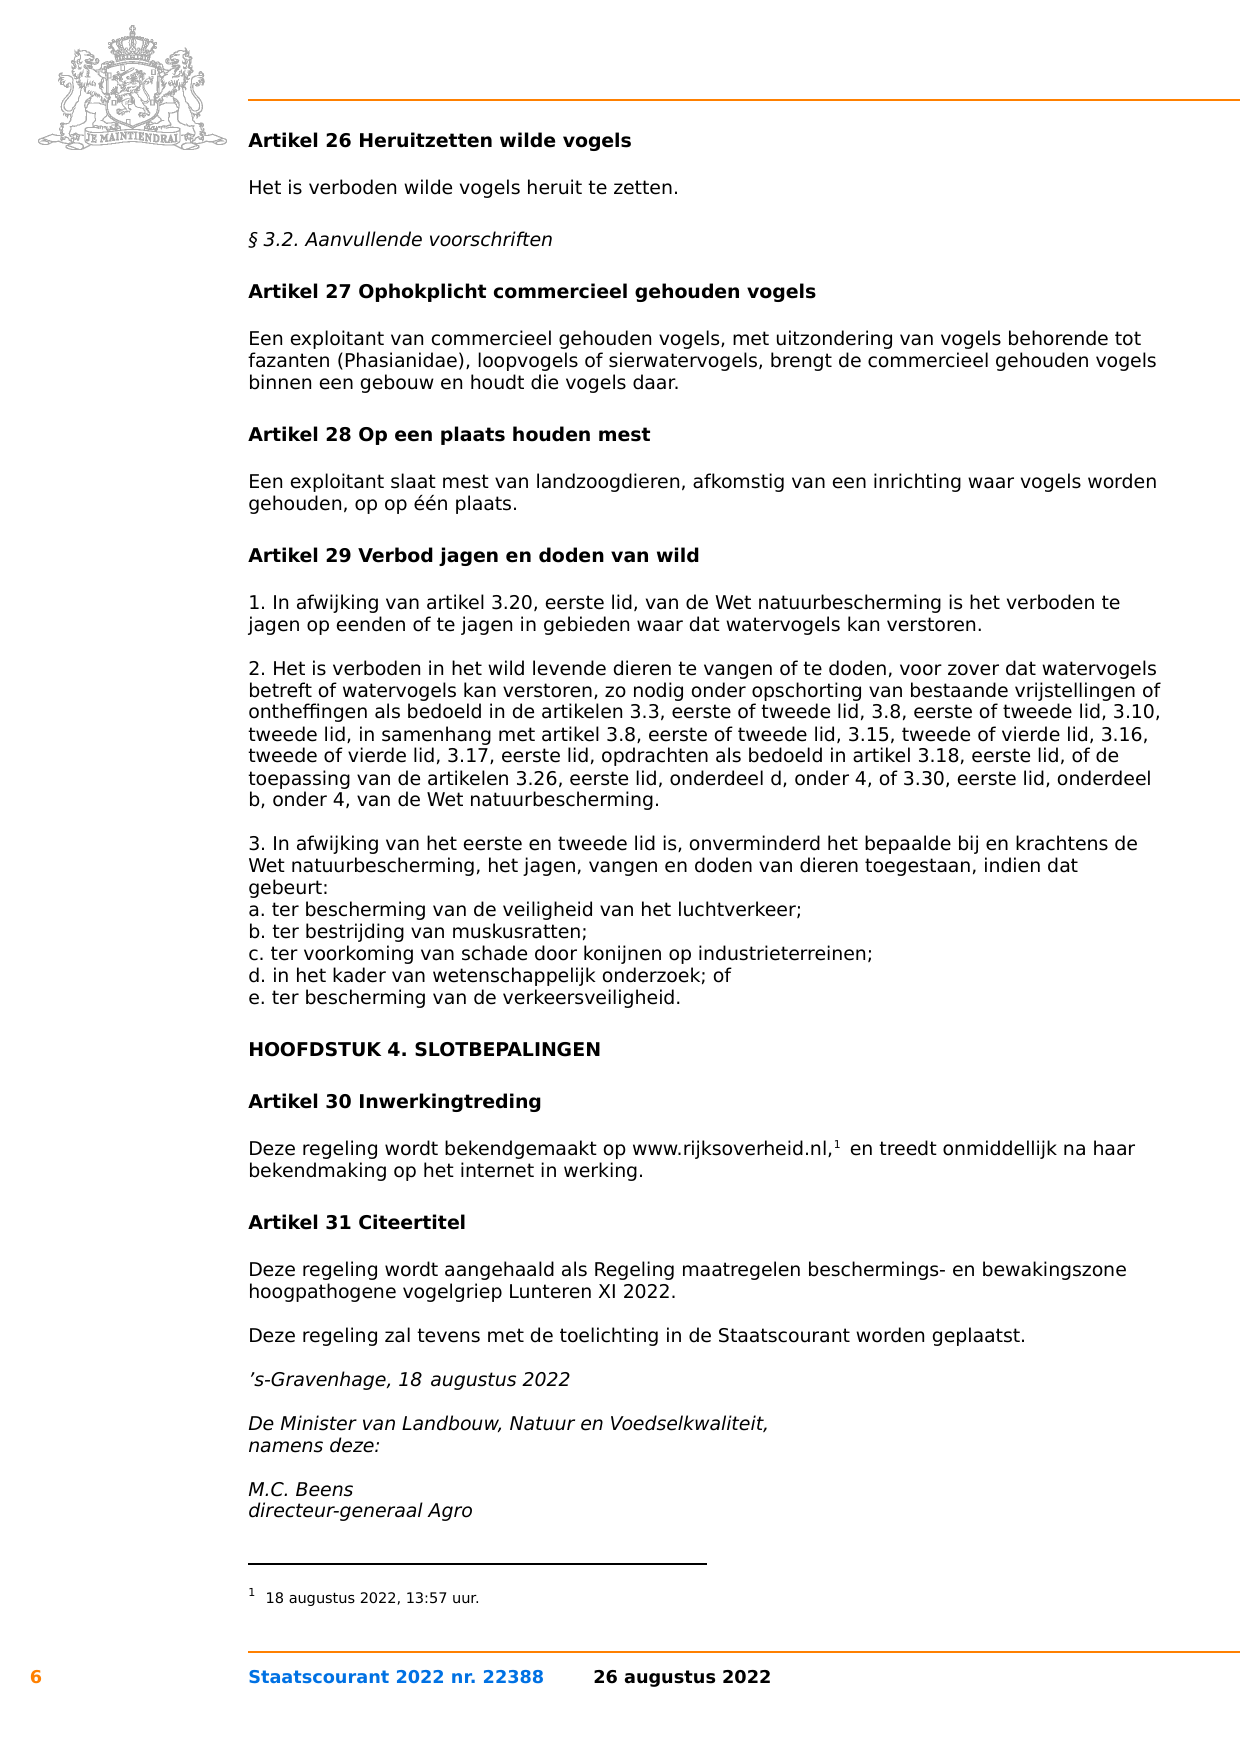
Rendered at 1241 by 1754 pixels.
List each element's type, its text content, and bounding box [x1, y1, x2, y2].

text De Minister van Landbouw, Natuur en Voedselkwaliteit, namens deze: M.C. Beens directeur-generaal Agro [248, 1412, 1163, 1522]
text Een exploitant slaat mest van landzoogdieren, afkomstig van een inrichting waar vogels worden gehouden, op op één plaats. [248, 471, 1163, 515]
text a. ter bescherming van de veiligheid van het luchtverkeer; [248, 899, 1163, 921]
subtitle Artikel 28 Op een plaats houden mest [248, 424, 1163, 446]
text c. ter voorkoming van schade door konijnen op industrieterreinen; [248, 943, 1163, 965]
text Het is verboden wilde vogels heruit te zetten. [248, 177, 1163, 199]
subtitle Artikel 26 Heruitzetten wilde vogels [248, 130, 1163, 152]
text 1. In afwijking van artikel 3.20, eerste lid, van de Wet natuurbescherming is het verboden te jagen op eenden of te jagen in gebieden waar dat watervogels kan verstoren. [248, 592, 1163, 636]
subtitle Artikel 27 Ophokplicht commercieel gehouden vogels [248, 281, 1163, 303]
text Deze regeling wordt bekendgemaakt op www.rijksoverheid.nl, en treedt onmiddellijk na haar bekendmaking op het internet in werking. [248, 1138, 1163, 1182]
text e. ter bescherming van de verkeersveiligheid. [248, 987, 1163, 1009]
subtitle § 3.2. Aanvullende voorschriften [248, 229, 1163, 251]
picture [38, 25, 227, 150]
text 3. In afwijking van het eerste en tweede lid is, onverminderd het bepaalde bij en krachtens de Wet natuurbescherming, het jagen, vangen en doden van dieren toegestaan, indien dat gebeurt: [248, 833, 1163, 899]
text Een exploitant van commercieel gehouden vogels, met uitzondering van vogels behorende tot fazanten (Phasianidae), loopvogels of sierwatervogels, brengt de commercieel gehouden vogels binnen een gebouw en houdt die vogels daar. [248, 328, 1163, 394]
subtitle HOOFDSTUK 4. SLOTBEPALINGEN [248, 1039, 1163, 1061]
text 2. Het is verboden in het wild levende dieren te vangen of te doden, voor zover dat watervogels betreft of watervogels kan verstoren, zo nodig onder opschorting van bestaande vrijstellingen of ontheffingen als bedoeld in de artikelen 3.3, eerste of tweede lid, 3.8, eerste of tweede lid, 3.10, tweede lid, in samenhang met artikel 3.8, eerste of tweede lid, 3.15, tweede of vierde lid, 3.16, tweede of vierde lid, 3.17, eerste lid, opdrachten als bedoeld in artikel 3.18, eerste lid, of de toepassing van de artikelen 3.26, eerste lid, onderdeel d, onder 4, of 3.30, eerste lid, onderdeel b, onder 4, van de Wet natuurbescherming. [248, 657, 1163, 811]
text d. in het kader van wetenschappelijk onderzoek; of [248, 965, 1163, 987]
text b. ter bestrijding van muskusratten; [248, 921, 1163, 943]
subtitle Artikel 29 Verbod jagen en doden van wild [248, 545, 1163, 567]
text 18 augustus 2022, 13:57 uur. [248, 1586, 1163, 1608]
subtitle Artikel 31 Citeertitel [248, 1212, 1163, 1234]
text ’s-Gravenhage, 18 augustus 2022 [248, 1369, 1163, 1391]
text Deze regeling zal tevens met de toelichting in de Staatscourant worden geplaatst. [248, 1325, 1163, 1347]
text Deze regeling wordt aangehaald als Regeling maatregelen beschermings- en bewakingszone hoogpathogene vogelgriep Lunteren XI 2022. [248, 1259, 1163, 1303]
subtitle Artikel 30 Inwerkingtreding [248, 1091, 1163, 1113]
